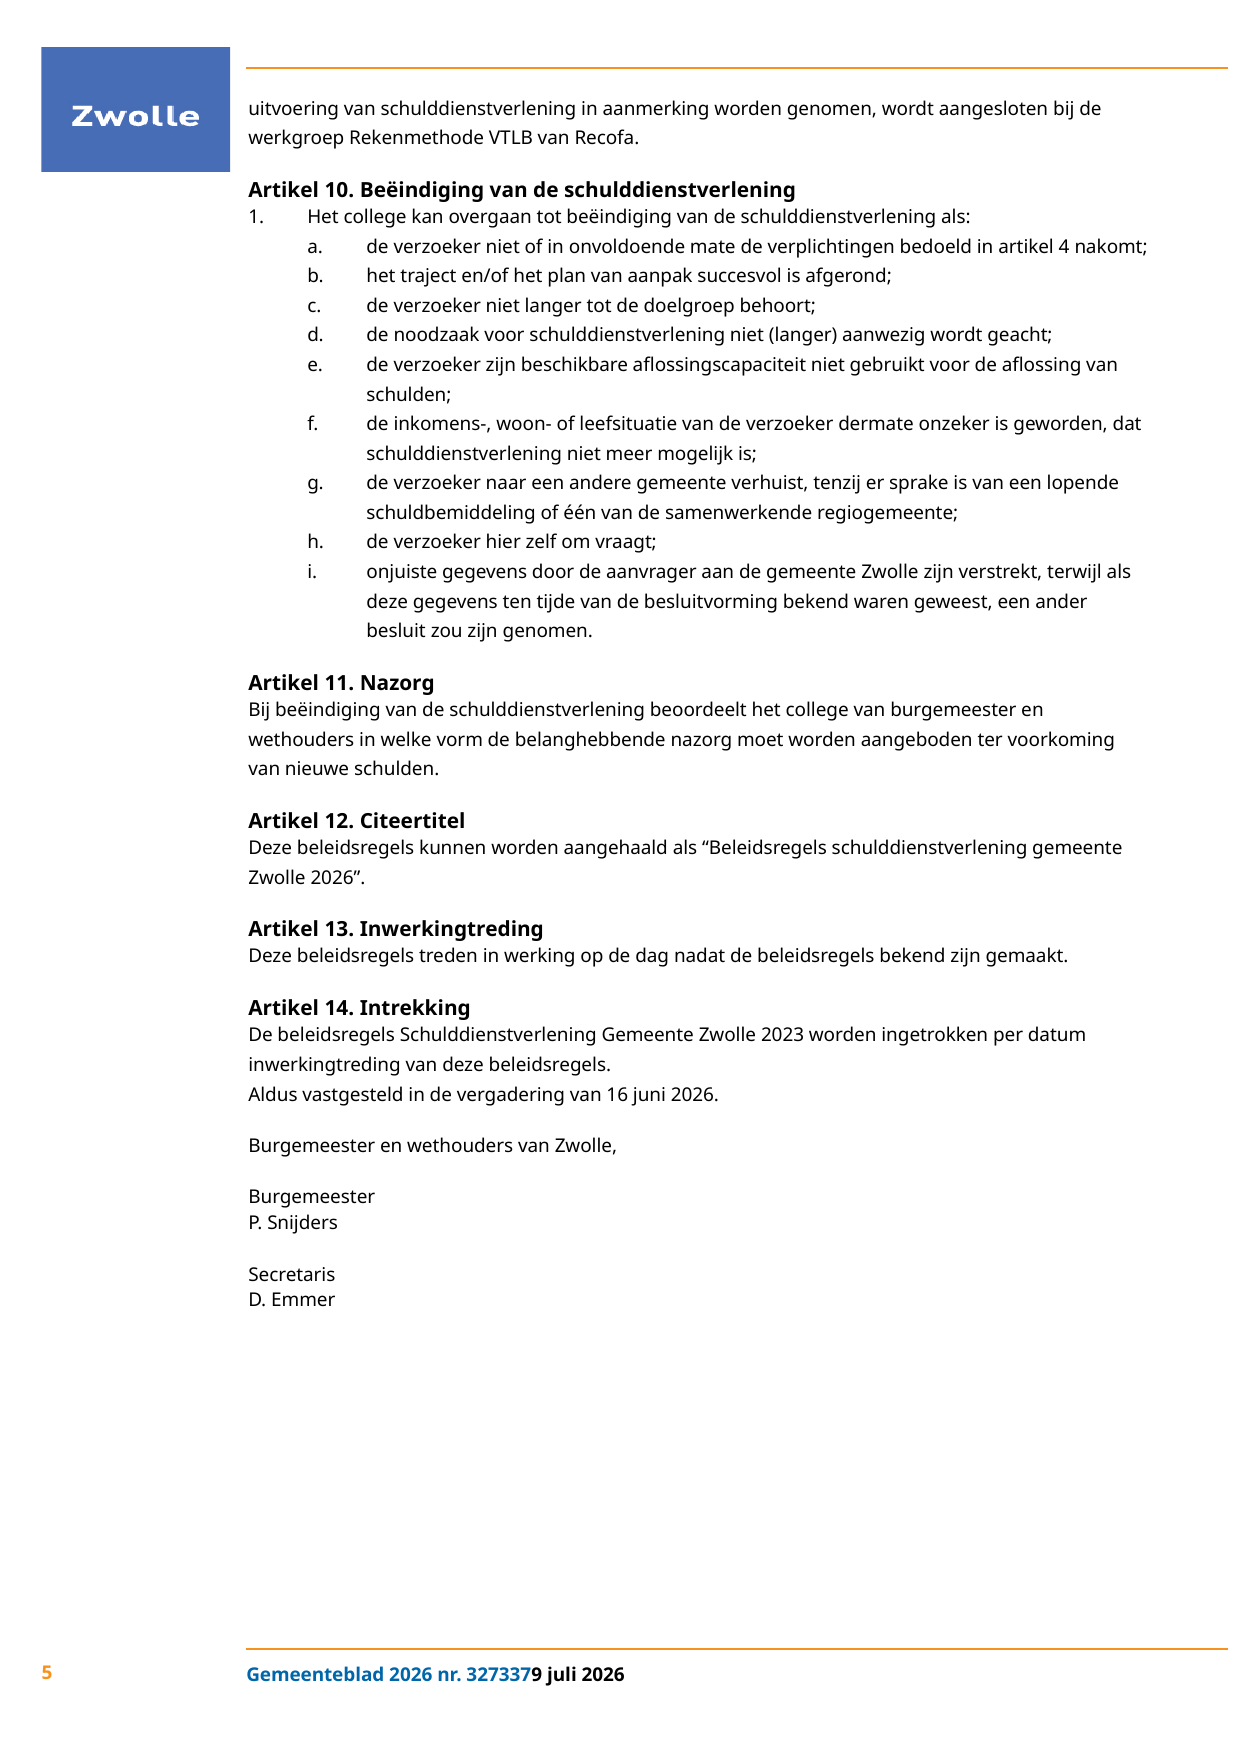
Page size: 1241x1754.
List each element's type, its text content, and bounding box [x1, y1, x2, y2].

text uitvoering van schulddienstverlening in aanmerking worden genomen, wordt aangesloten bij de werkgroep Rekenmethode VTLB van Recofa. [248, 95, 1152, 150]
text Burgemeester [248, 1184, 1152, 1209]
text De beleidsregels Schulddienstverlening Gemeente Zwolle 2023 worden ingetrokken per datum inwerkingtreding van deze beleidsregels. [248, 1022, 1152, 1077]
picture [41, 47, 231, 172]
text Artikel 11. Nazorg [248, 668, 1152, 696]
list de verzoeker hier zelf om vraagt; [307, 529, 1152, 554]
list de verzoeker zijn beschikbare aflossingscapaciteit niet gebruikt voor de aflossing van schulden; [307, 351, 1152, 406]
text Burgemeester en wethouders van Zwolle, [248, 1132, 1152, 1158]
text Artikel 12. Citeertitel [248, 806, 1152, 834]
list Het college kan overgaan tot beëindiging van de schulddienstverlening als: [248, 203, 1152, 229]
list de verzoeker naar een andere gemeente verhuist, tenzij er sprake is van een lopende schuldbemiddeling of één van de samenwerkende regiogemeente; [307, 469, 1152, 525]
text Aldus vastgesteld in de vergadering van 16 juni 2026. [248, 1081, 1152, 1106]
text Secretaris [248, 1261, 1152, 1287]
text Artikel 14. Intrekking [248, 993, 1152, 1022]
list onjuiste gegevens door de aanvrager aan de gemeente Zwolle zijn verstrekt, terwijl als deze gegevens ten tijde van de besluitvorming bekend waren geweest, een ander besluit zou zijn genomen. [307, 558, 1152, 643]
text Artikel 10. Beëindiging van de schulddienstverlening [248, 175, 1152, 203]
text Deze beleidsregels treden in werking op de dag nadat de beleidsregels bekend zijn gemaakt. [248, 943, 1152, 968]
text Artikel 13. Inwerkingtreding [248, 914, 1152, 943]
list de verzoeker niet of in onvoldoende mate de verplichtingen bedoeld in artikel 4 nakomt; [307, 233, 1152, 258]
list de verzoeker niet langer tot de doelgroep behoort; [307, 292, 1152, 318]
list de noodzaak voor schulddienstverlening niet (langer) aanwezig wordt geacht; [307, 322, 1152, 347]
text D. Emmer [248, 1287, 1152, 1312]
text P. Snijders [248, 1209, 1152, 1235]
text Bij beëindiging van de schulddienstverlening beoordeelt het college van burgemeester en wethouders in welke vorm de belanghebbende nazorg moet worden aangeboden ter voorkoming van nieuwe schulden. [248, 696, 1152, 781]
text Deze beleidsregels kunnen worden aangehaald als “Beleidsregels schulddienstverlening gemeente Zwolle 2026”. [248, 834, 1152, 889]
list het traject en/of het plan van aanpak succesvol is afgerond; [307, 262, 1152, 288]
list de inkomens-, woon- of leefsituatie van de verzoeker dermate onzeker is geworden, dat schulddienstverlening niet meer mogelijk is; [307, 410, 1152, 466]
